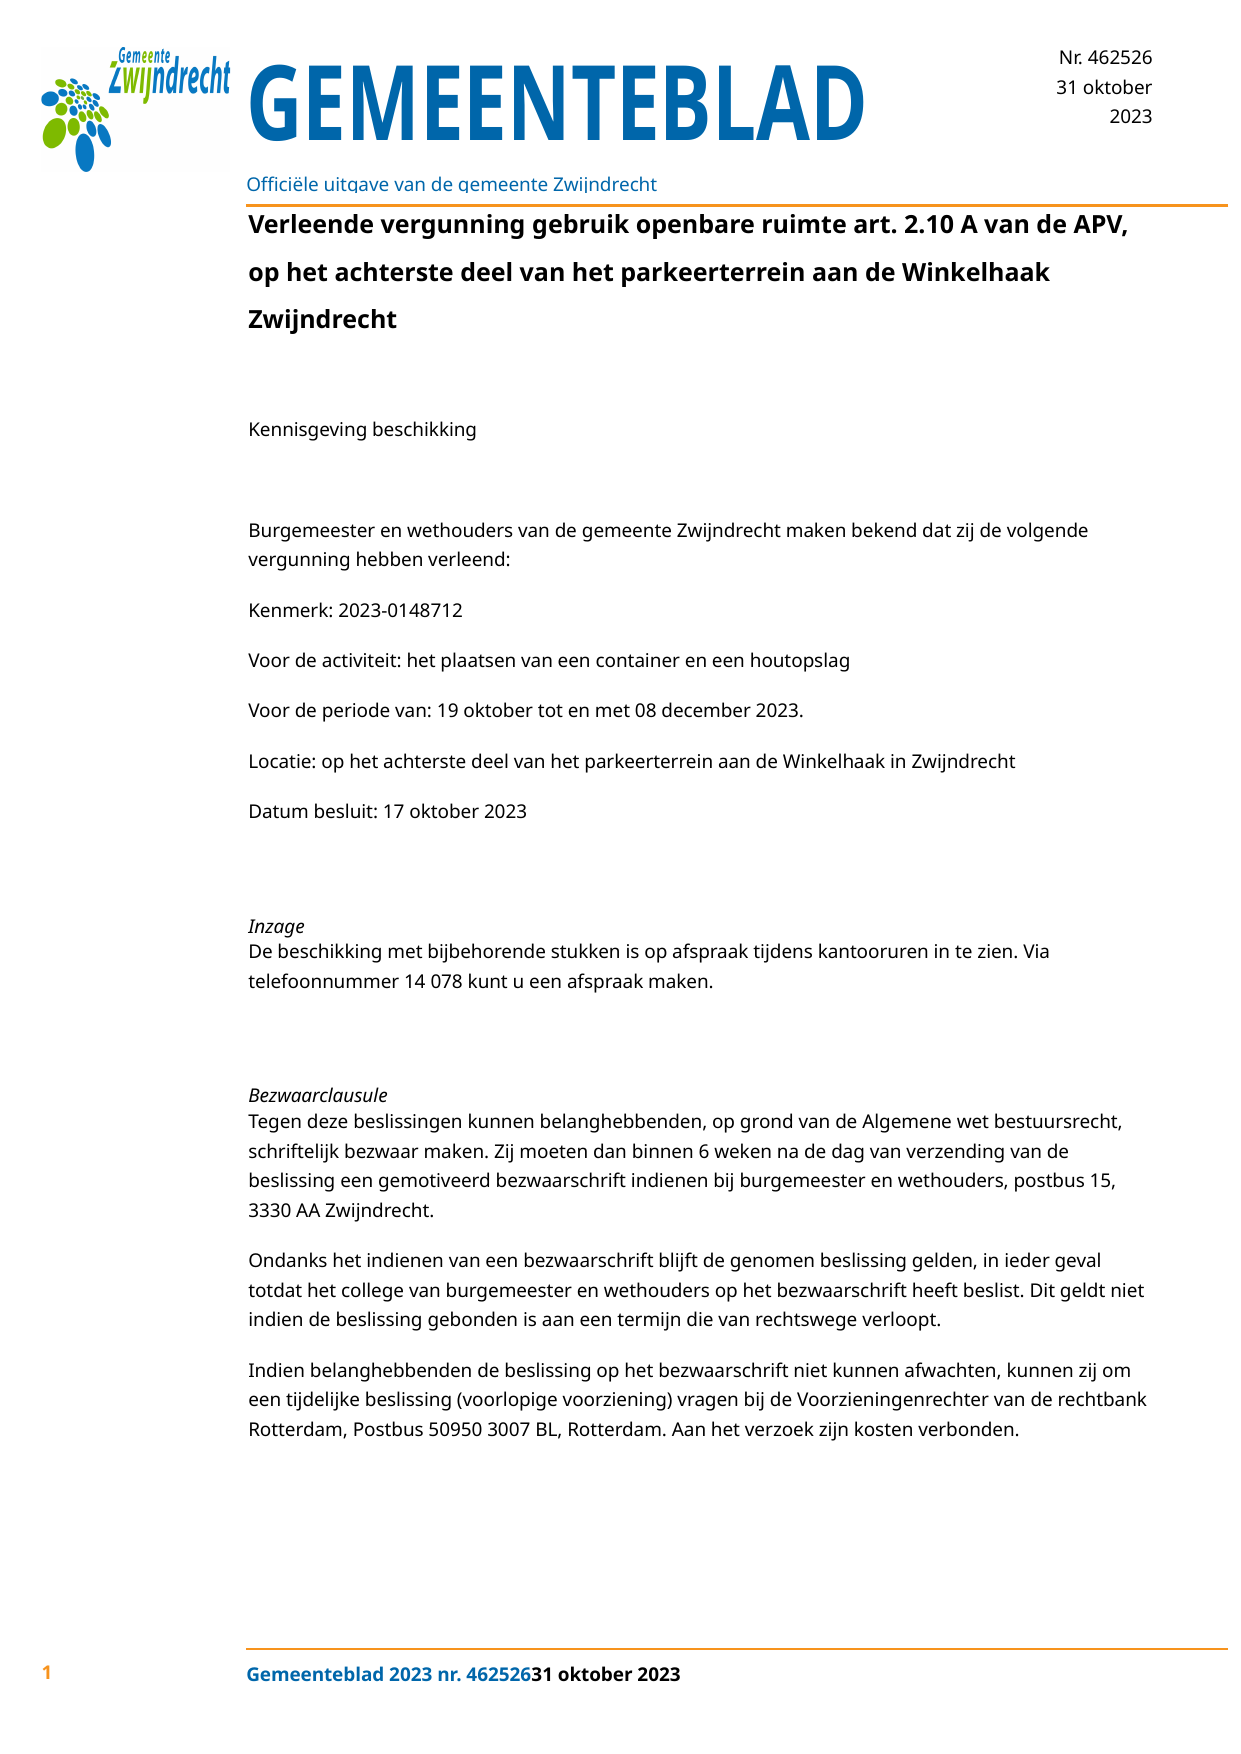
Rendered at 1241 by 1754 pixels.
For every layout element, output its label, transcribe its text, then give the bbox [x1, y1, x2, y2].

text Bezwaarclausule [248, 1082, 1152, 1108]
text Datum besluit: 17 oktober 2023 [248, 798, 1152, 824]
text Indien belanghebbenden de beslissing op het bezwaarschrift niet kunnen afwachten, kunnen zij om een tijdelijke beslissing (voorlopige voorziening) vragen bij de Voorzieningenrechter van de rechtbank Rotterdam, Postbus 50950 3007 BL, Rotterdam. Aan het verzoek zijn kosten verbonden. [248, 1357, 1152, 1442]
text Kenmerk: 2023-0148712 [248, 597, 1152, 622]
text Voor de periode van: 19 oktober tot en met 08 december 2023. [248, 698, 1152, 723]
text Inzage [248, 913, 1152, 938]
picture [41, 47, 231, 172]
text Ondanks het indienen van een bezwaarschrift blijft de genomen beslissing gelden, in ieder geval totdat het college van burgemeester en wethouders op het bezwaarschrift heeft beslist. Dit geldt niet indien de beslissing gebonden is aan een termijn die van rechtswege verloopt. [248, 1247, 1152, 1332]
text Kennisgeving beschikking [248, 416, 1152, 442]
text Voor de activiteit: het plaatsen van een container en een houtopslag [248, 647, 1152, 673]
text Burgemeester en wethouders van de gemeente Zwijndrecht maken bekend dat zij de volgende vergunning hebben verleend: [248, 517, 1152, 572]
text Verleende vergunning gebruik openbare ruimte art. 2.10 A van de APV, op het achterste deel van het parkeerterrein aan de Winkelhaak Zwijndrecht [248, 207, 1152, 336]
text De beschikking met bijbehorende stukken is op afspraak tijdens kantooruren in te zien. Via telefoonnummer 14 078 kunt u een afspraak maken. [248, 938, 1152, 994]
text Tegen deze beslissingen kunnen belanghebbenden, op grond van de Algemene wet bestuursrecht, schriftelijk bezwaar maken. Zij moeten dan binnen 6 weken na de dag van verzending van de beslissing een gemotiveerd bezwaarschrift indienen bij burgemeester en wethouders, postbus 15, 3330 AA Zwijndrecht. [248, 1108, 1152, 1223]
text Locatie: op het achterste deel van het parkeerterrein aan de Winkelhaak in Zwijndrecht [248, 748, 1152, 774]
